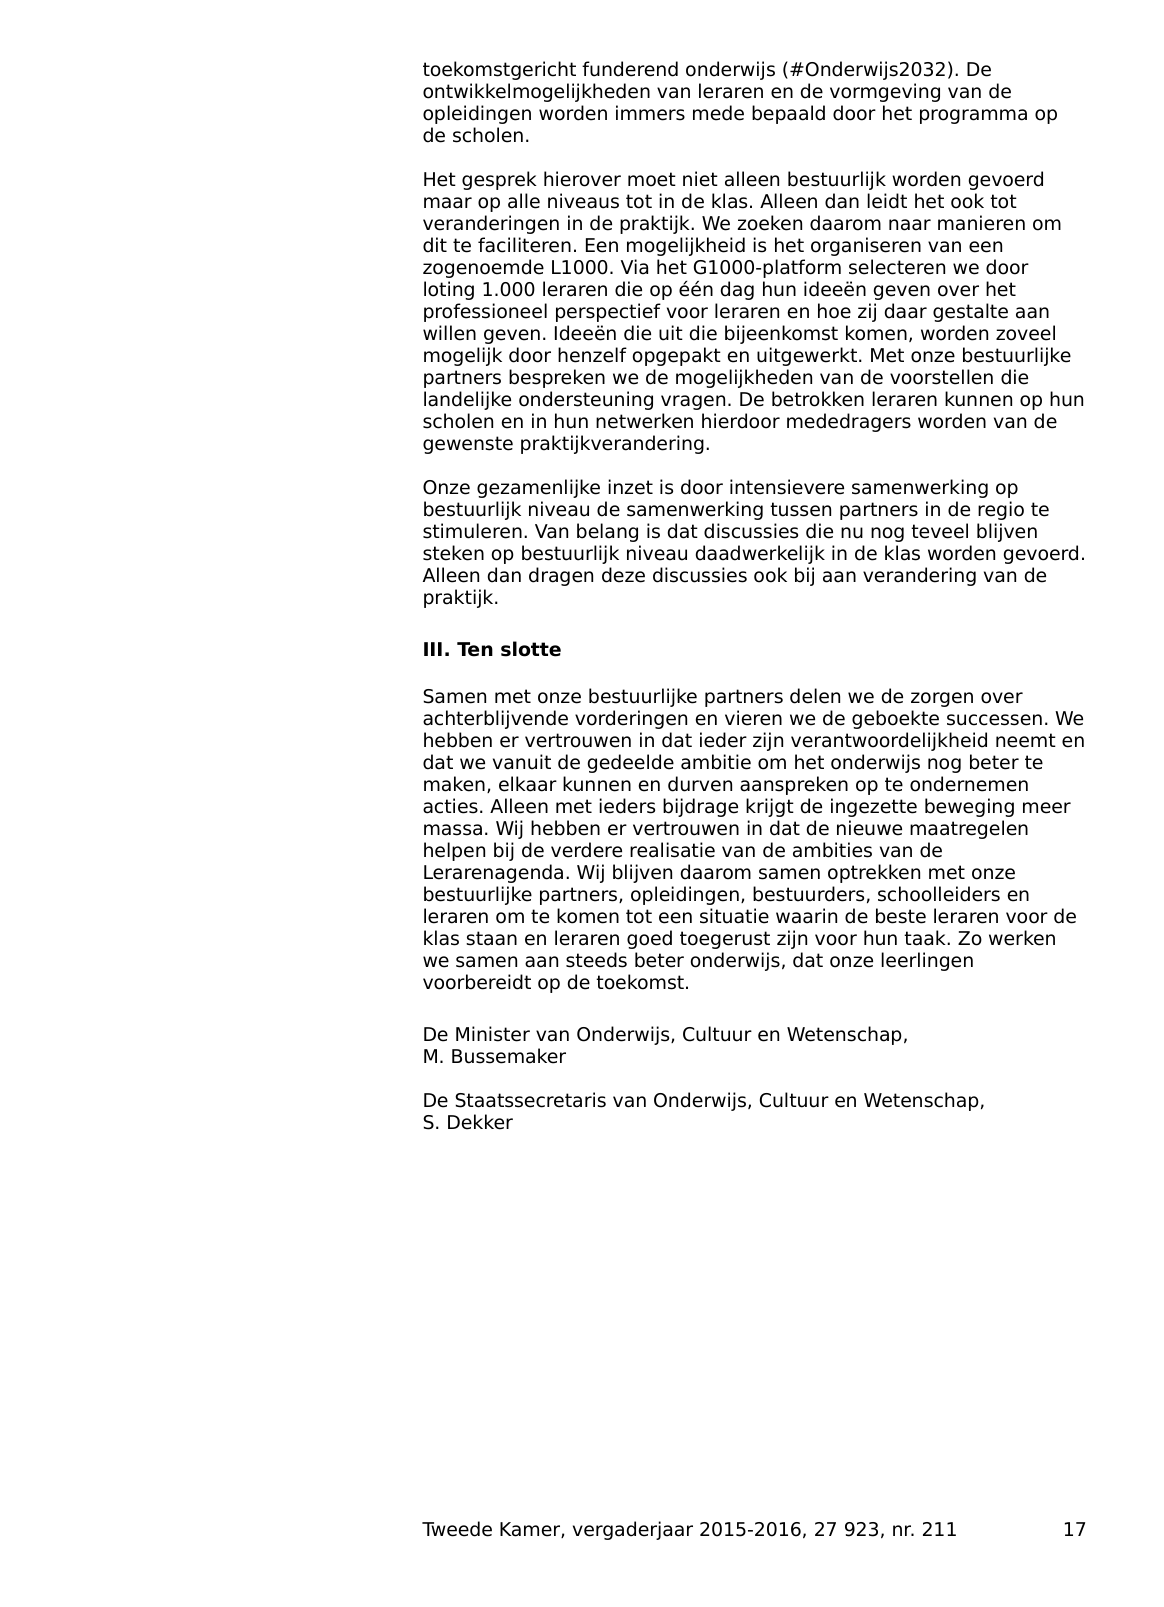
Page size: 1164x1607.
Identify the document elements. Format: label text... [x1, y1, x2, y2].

text Onze gezamenlijke inzet is door intensievere samenwerking op bestuurlijk niveau de samenwerking tussen partners in de regio te stimuleren. Van belang is dat discussies die nu nog teveel blijven steken op bestuurlijk niveau daadwerkelijk in de klas worden gevoerd. Alleen dan dragen deze discussies ook bij aan verandering van de praktijk. [422, 477, 1087, 609]
subtitle III. Ten slotte [422, 639, 1087, 661]
text De Minister van Onderwijs, Cultuur en Wetenschap, M. Bussemaker [422, 1024, 1087, 1068]
text toekomstgericht funderend onderwijs (#Onderwijs2032). De ontwikkelmogelijkheden van leraren en de vormgeving van de opleidingen worden immers mede bepaald door het programma op de scholen. [422, 59, 1087, 147]
text De Staatssecretaris van Onderwijs, Cultuur en Wetenschap, S. Dekker [422, 1090, 1087, 1134]
text Samen met onze bestuurlijke partners delen we de zorgen over achterblijvende vorderingen en vieren we de geboekte successen. We hebben er vertrouwen in dat ieder zijn verantwoordelijkheid neemt en dat we vanuit de gedeelde ambitie om het onderwijs nog beter te maken, elkaar kunnen en durven aanspreken op te ondernemen acties. Alleen met ieders bijdrage krijgt de ingezette beweging meer massa. Wij hebben er vertrouwen in dat de nieuwe maatregelen helpen bij de verdere realisatie van de ambities van de Lerarenagenda. Wij blijven daarom samen optrekken met onze bestuurlijke partners, opleidingen, bestuurders, schoolleiders en leraren om te komen tot een situatie waarin de beste leraren voor de klas staan en leraren goed toegerust zijn voor hun taak. Zo werken we samen aan steeds beter onderwijs, dat onze leerlingen voorbereidt op de toekomst. [422, 686, 1087, 994]
text Het gesprek hierover moet niet alleen bestuurlijk worden gevoerd maar op alle niveaus tot in de klas. Alleen dan leidt het ook tot veranderingen in de praktijk. We zoeken daarom naar manieren om dit te faciliteren. Een mogelijkheid is het organiseren van een zogenoemde L1000. Via het G1000-platform selecteren we door loting 1.000 leraren die op één dag hun ideeën geven over het professioneel perspectief voor leraren en hoe zij daar gestalte aan willen geven. Ideeën die uit die bijeenkomst komen, worden zoveel mogelijk door henzelf opgepakt en uitgewerkt. Met onze bestuurlijke partners bespreken we de mogelijkheden van de voorstellen die landelijke ondersteuning vragen. De betrokken leraren kunnen op hun scholen en in hun netwerken hierdoor mededragers worden van de gewenste praktijkverandering. [422, 169, 1087, 455]
